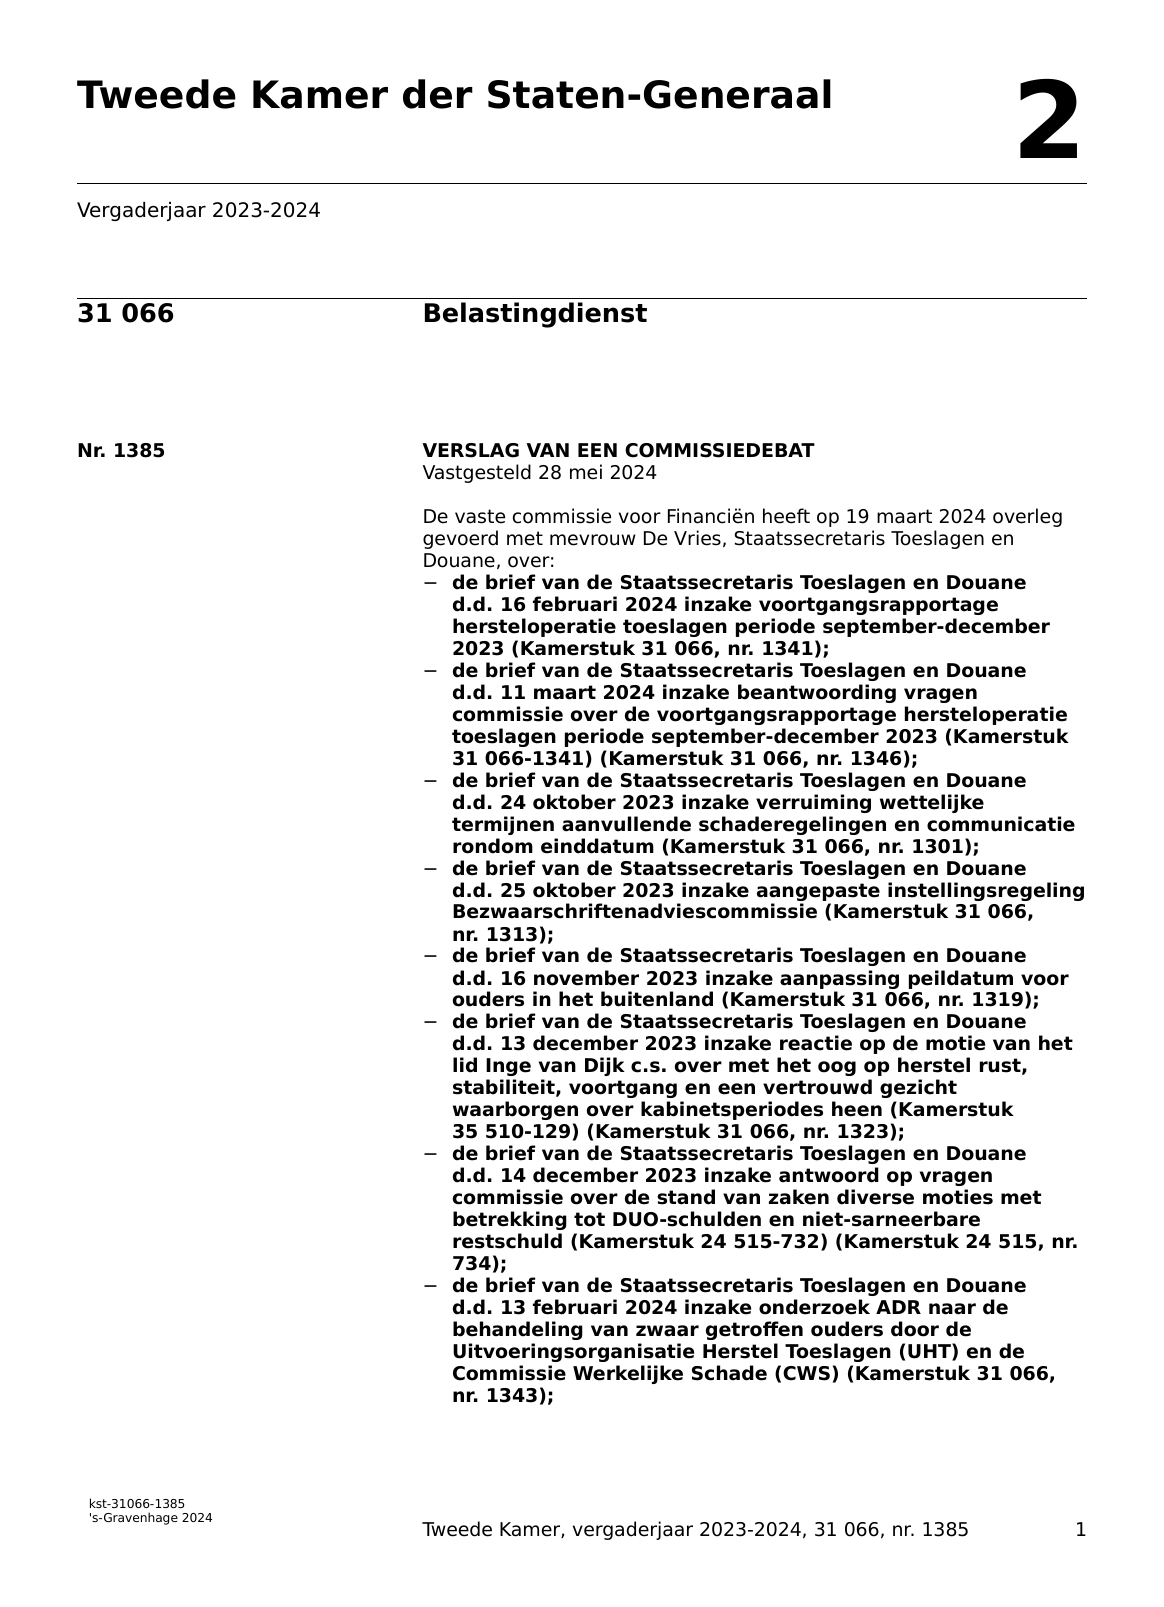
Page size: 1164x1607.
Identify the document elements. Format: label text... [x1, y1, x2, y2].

text − de brief van de Staatssecretaris Toeslagen en Douane d.d. 14 december 2023 inzake antwoord op vragen commissie over de stand van zaken diverse moties met betrekking tot DUO-schulden en niet-sarneerbare restschuld (Kamerstuk 24 515-732) (Kamerstuk 24 515, nr. 734); [422, 1143, 1087, 1275]
text − de brief van de Staatssecretaris Toeslagen en Douane d.d. 13 december 2023 inzake reactie op de motie van het lid Inge van Dijk c.s. over met het oog op herstel rust, stabiliteit, voortgang en een vertrouwd gezicht waarborgen over kabinetsperiodes heen (Kamerstuk 35 510-129) (Kamerstuk 31 066, nr. 1323); [422, 1011, 1087, 1143]
text − de brief van de Staatssecretaris Toeslagen en Douane d.d. 13 februari 2024 inzake onderzoek ADR naar de behandeling van zwaar getroffen ouders door de Uitvoeringsorganisatie Herstel Toeslagen (UHT) en de Commissie Werkelijke Schade (CWS) (Kamerstuk 31 066, nr. 1343); [422, 1275, 1087, 1407]
text − de brief van de Staatssecretaris Toeslagen en Douane d.d. 11 maart 2024 inzake beantwoording vragen commissie over de voortgangsrapportage hersteloperatie toeslagen periode september-december 2023 (Kamerstuk 31 066-1341) (Kamerstuk 31 066, nr. 1346); [422, 660, 1087, 769]
text De vaste commissie voor Financiën heeft op 19 maart 2024 overleg gevoerd met mevrouw De Vries, Staatssecretaris Toeslagen en Douane, over: [422, 506, 1087, 572]
subtitle 31 066 Belastingdienst [77, 299, 1087, 329]
text − de brief van de Staatssecretaris Toeslagen en Douane d.d. 16 november 2023 inzake aanpassing peildatum voor ouders in het buitenland (Kamerstuk 31 066, nr. 1319); [422, 945, 1087, 1011]
table_header Tweede Kamer der Staten-Generaal [77, 59, 886, 183]
subtitle Nr. 1385 VERSLAG VAN EEN COMMISSIEDEBAT [77, 440, 1087, 462]
text − de brief van de Staatssecretaris Toeslagen en Douane d.d. 24 oktober 2023 inzake verruiming wettelijke termijnen aanvullende schaderegelingen en communicatie rondom einddatum (Kamerstuk 31 066, nr. 1301); [422, 769, 1087, 857]
text Vastgesteld 28 mei 2024 [422, 462, 1087, 484]
text − de brief van de Staatssecretaris Toeslagen en Douane d.d. 16 februari 2024 inzake voortgangsrapportage hersteloperatie toeslagen periode september-december 2023 (Kamerstuk 31 066, nr. 1341); [422, 572, 1087, 660]
text 's-Gravenhage 2024 [88, 1511, 323, 1525]
text kst-31066-1385 [88, 1497, 323, 1511]
table_cell Vergaderjaar 2023-2024 [77, 184, 1087, 298]
text − de brief van de Staatssecretaris Toeslagen en Douane d.d. 25 oktober 2023 inzake aangepaste instellingsregeling Bezwaarschriftenadviescommissie (Kamerstuk 31 066, nr. 1313); [422, 857, 1087, 945]
table_header 2 [886, 59, 1087, 183]
